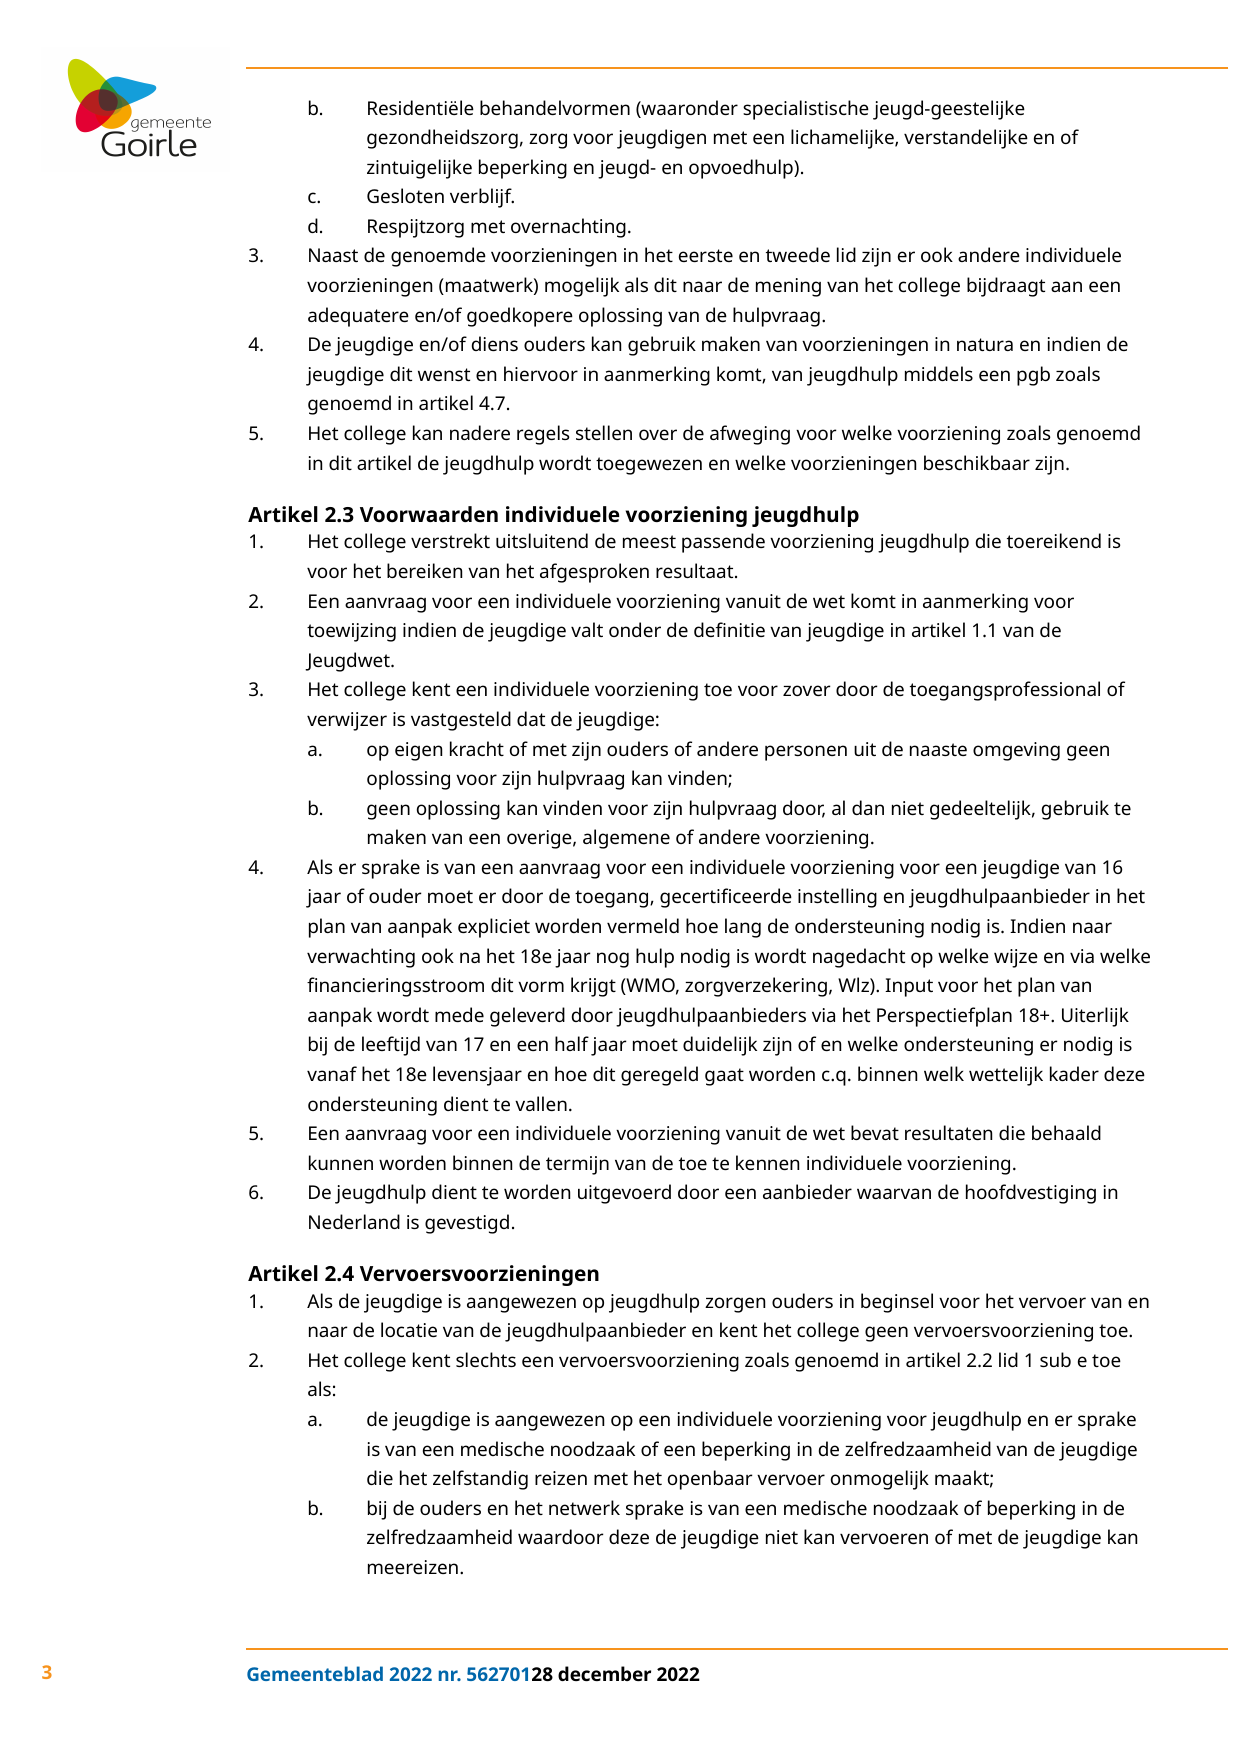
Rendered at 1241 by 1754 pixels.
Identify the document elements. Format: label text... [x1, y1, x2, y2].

list Naast de genoemde voorzieningen in het eerste en tweede lid zijn er ook andere individuele voorzieningen (maatwerk) mogelijk als dit naar de mening van het college bijdraagt aan een adequatere en/of goedkopere oplossing van de hulpvraag. [248, 243, 1152, 328]
text Artikel 2.4 Vervoersvoorzieningen [248, 1259, 1152, 1288]
list Een aanvraag voor een individuele voorziening vanuit de wet komt in aanmerking voor toewijzing indien de jeugdige valt onder de definitie van jeugdige in artikel 1.1 van de Jeugdwet. [248, 588, 1152, 673]
list Gesloten verblijf. [307, 183, 1152, 209]
list De jeugdige en/of diens ouders kan gebruik maken van voorzieningen in natura en indien de jeugdige dit wenst en hiervoor in aanmerking komt, van jeugdhulp middels een pgb zoals genoemd in artikel 4.7. [248, 331, 1152, 416]
list Als er sprake is van een aanvraag voor een individuele voorziening voor een jeugdige van 16 jaar of ouder moet er door de toegang, gecertificeerde instelling en jeugdhulpaanbieder in het plan van aanpak expliciet worden vermeld hoe lang de ondersteuning nodig is. Indien naar verwachting ook na het 18e jaar nog hulp nodig is wordt nagedacht op welke wijze en via welke financieringsstroom dit vorm krijgt (WMO, zorgverzekering, Wlz). Input voor het plan van aanpak wordt mede geleverd door jeugdhulpaanbieders via het Perspectiefplan 18+. Uiterlijk bij de leeftijd van 17 en een half jaar moet duidelijk zijn of en welke ondersteuning er nodig is vanaf het 18e levensjaar en hoe dit geregeld gaat worden c.q. binnen welk wettelijk kader deze ondersteuning dient te vallen. [248, 854, 1152, 1116]
list de jeugdige is aangewezen op een individuele voorziening voor jeugdhulp en er sprake is van een medische noodzaak of een beperking in de zelfredzaamheid van de jeugdige die het zelfstandig reizen met het openbaar vervoer onmogelijk maakt; [307, 1406, 1152, 1491]
list op eigen kracht of met zijn ouders of andere personen uit de naaste omgeving geen oplossing voor zijn hulpvraag kan vinden; [307, 736, 1152, 791]
text Artikel 2.3 Voorwaarden individuele voorziening jeugdhulp [248, 500, 1152, 529]
list Respijtzorg met overnachting. [307, 213, 1152, 239]
list Het college verstrekt uitsluitend de meest passende voorziening jeugdhulp die toereikend is voor het bereiken van het afgesproken resultaat. [248, 529, 1152, 584]
list Residentiële behandelvormen (waaronder specialistische jeugd-geestelijke gezondheidszorg, zorg voor jeugdigen met een lichamelijke, verstandelijke en of zintuigelijke beperking en jeugd- en opvoedhulp). [307, 95, 1152, 180]
list Het college kent slechts een vervoersvoorziening zoals genoemd in artikel 2.2 lid 1 sub e toe als: [248, 1347, 1152, 1402]
list Het college kent een individuele voorziening toe voor zover door de toegangsprofessional of verwijzer is vastgesteld dat de jeugdige: [248, 677, 1152, 732]
list Als de jeugdige is aangewezen op jeugdhulp zorgen ouders in beginsel voor het vervoer van en naar de locatie van de jeugdhulpaanbieder en kent het college geen vervoersvoorziening toe. [248, 1288, 1152, 1343]
list Het college kan nadere regels stellen over de afweging voor welke voorziening zoals genoemd in dit artikel de jeugdhulp wordt toegewezen en welke voorzieningen beschikbaar zijn. [248, 420, 1152, 476]
picture [41, 47, 231, 172]
list De jeugdhulp dient te worden uitgevoerd door een aanbieder waarvan de hoofdvestiging in Nederland is gevestigd. [248, 1179, 1152, 1235]
list bij de ouders en het netwerk sprake is van een medische noodzaak of beperking in de zelfredzaamheid waardoor deze de jeugdige niet kan vervoeren of met de jeugdige kan meereizen. [307, 1495, 1152, 1580]
list Een aanvraag voor een individuele voorziening vanuit de wet bevat resultaten die behaald kunnen worden binnen de termijn van de toe te kennen individuele voorziening. [248, 1120, 1152, 1176]
list geen oplossing kan vinden voor zijn hulpvraag door, al dan niet gedeeltelijk, gebruik te maken van een overige, algemene of andere voorziening. [307, 795, 1152, 850]
